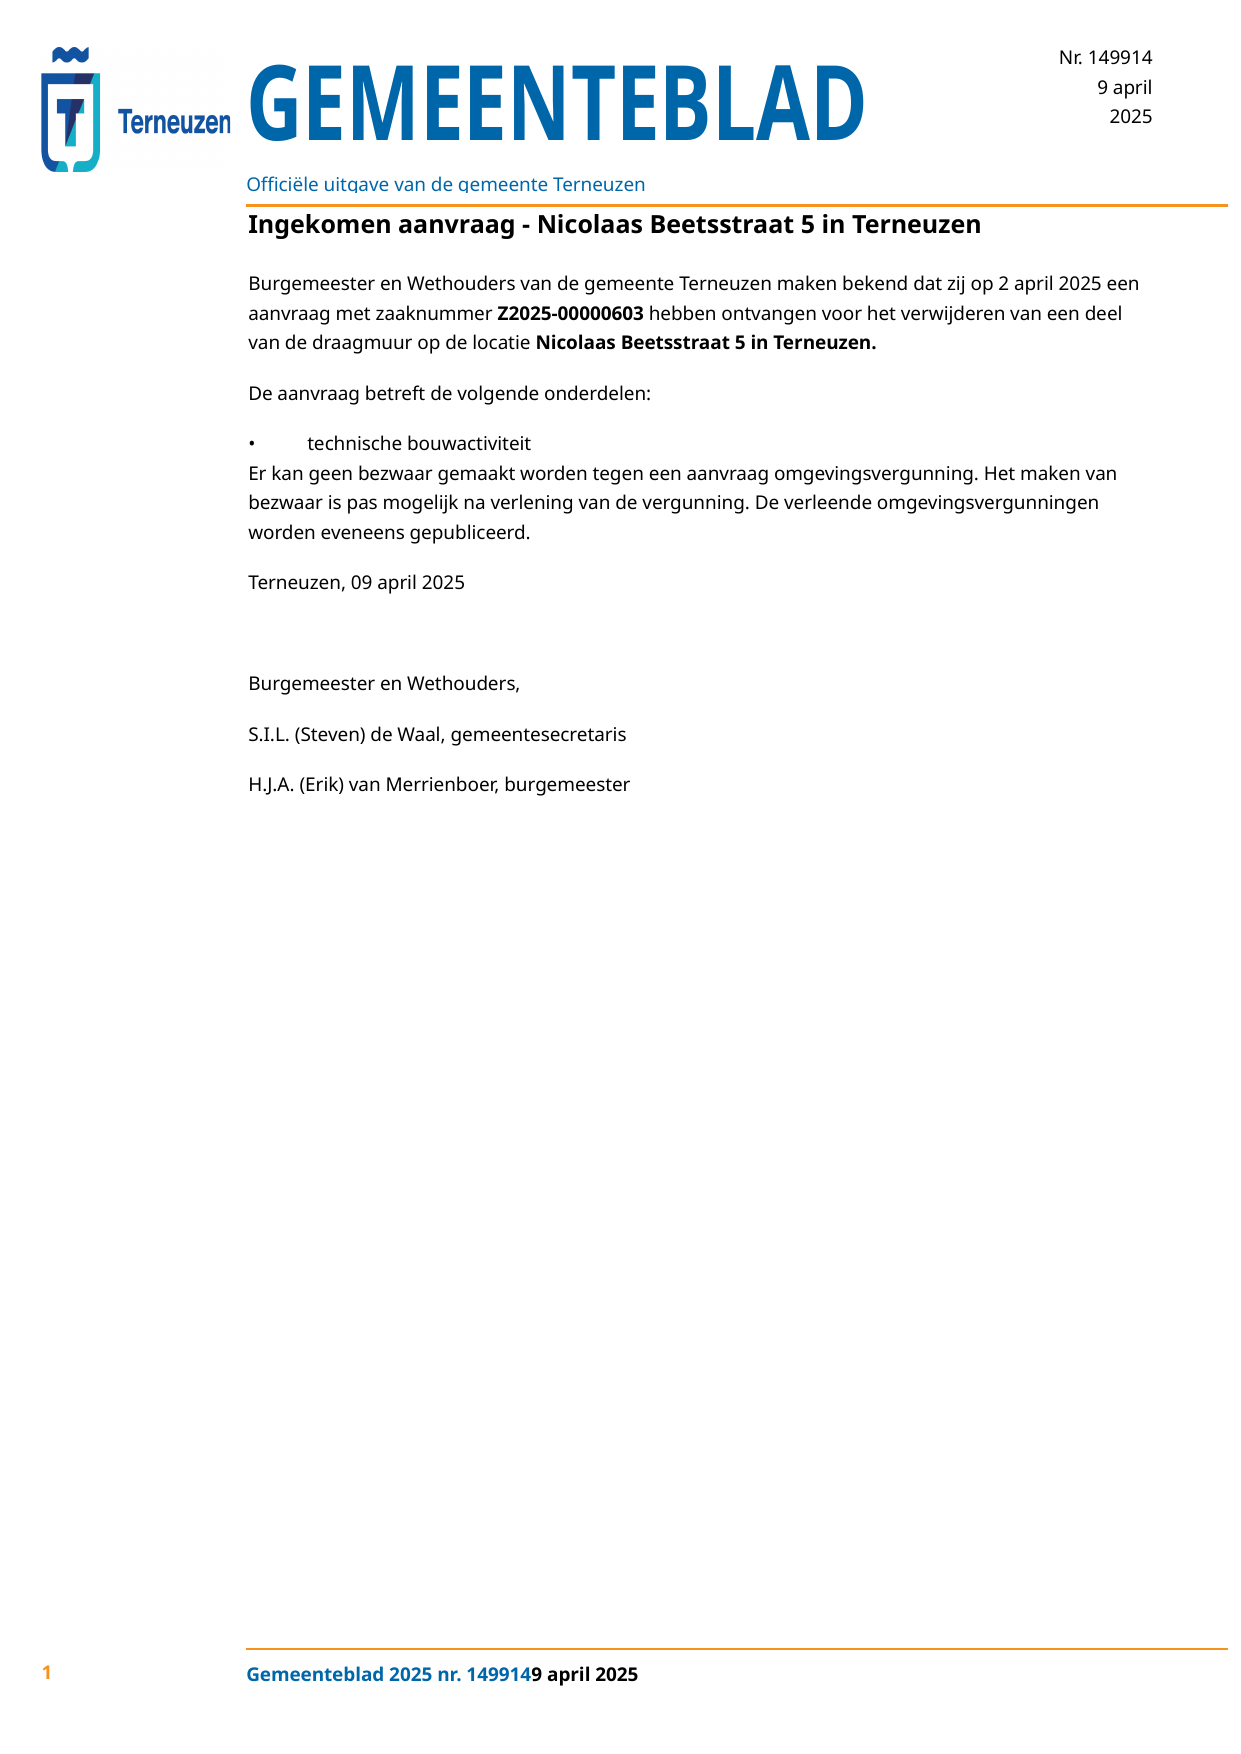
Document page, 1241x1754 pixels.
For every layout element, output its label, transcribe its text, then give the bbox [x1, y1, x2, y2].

text H.J.A. (Erik) van Merrienboer, burgemeester [248, 771, 1152, 797]
text Burgemeester en Wethouders, [248, 670, 1152, 696]
text De aanvraag betreft de volgende onderdelen: [248, 380, 1152, 406]
text Burgemeester en Wethouders van de gemeente Terneuzen maken bekend dat zij op 2 april 2025 een aanvraag met zaaknummer Z2025-00000603 hebben ontvangen voor het verwijderen van een deel van de draagmuur op de locatie Nicolaas Beetsstraat 5 in Terneuzen. [248, 270, 1152, 355]
list technische bouwactiviteit [248, 430, 1152, 456]
text S.I.L. (Steven) de Waal, gemeentesecretaris [248, 721, 1152, 746]
text Ingekomen aanvraag - Nicolaas Beetsstraat 5 in Terneuzen [248, 207, 1152, 241]
text Terneuzen, 09 april 2025 [248, 569, 1152, 595]
text Er kan geen bezwaar gemaakt worden tegen een aanvraag omgevingsvergunning. Het maken van bezwaar is pas mogelijk na verlening van de vergunning. De verleende omgevingsvergunningen worden eveneens gepubliceerd. [248, 460, 1152, 545]
picture [41, 47, 231, 172]
